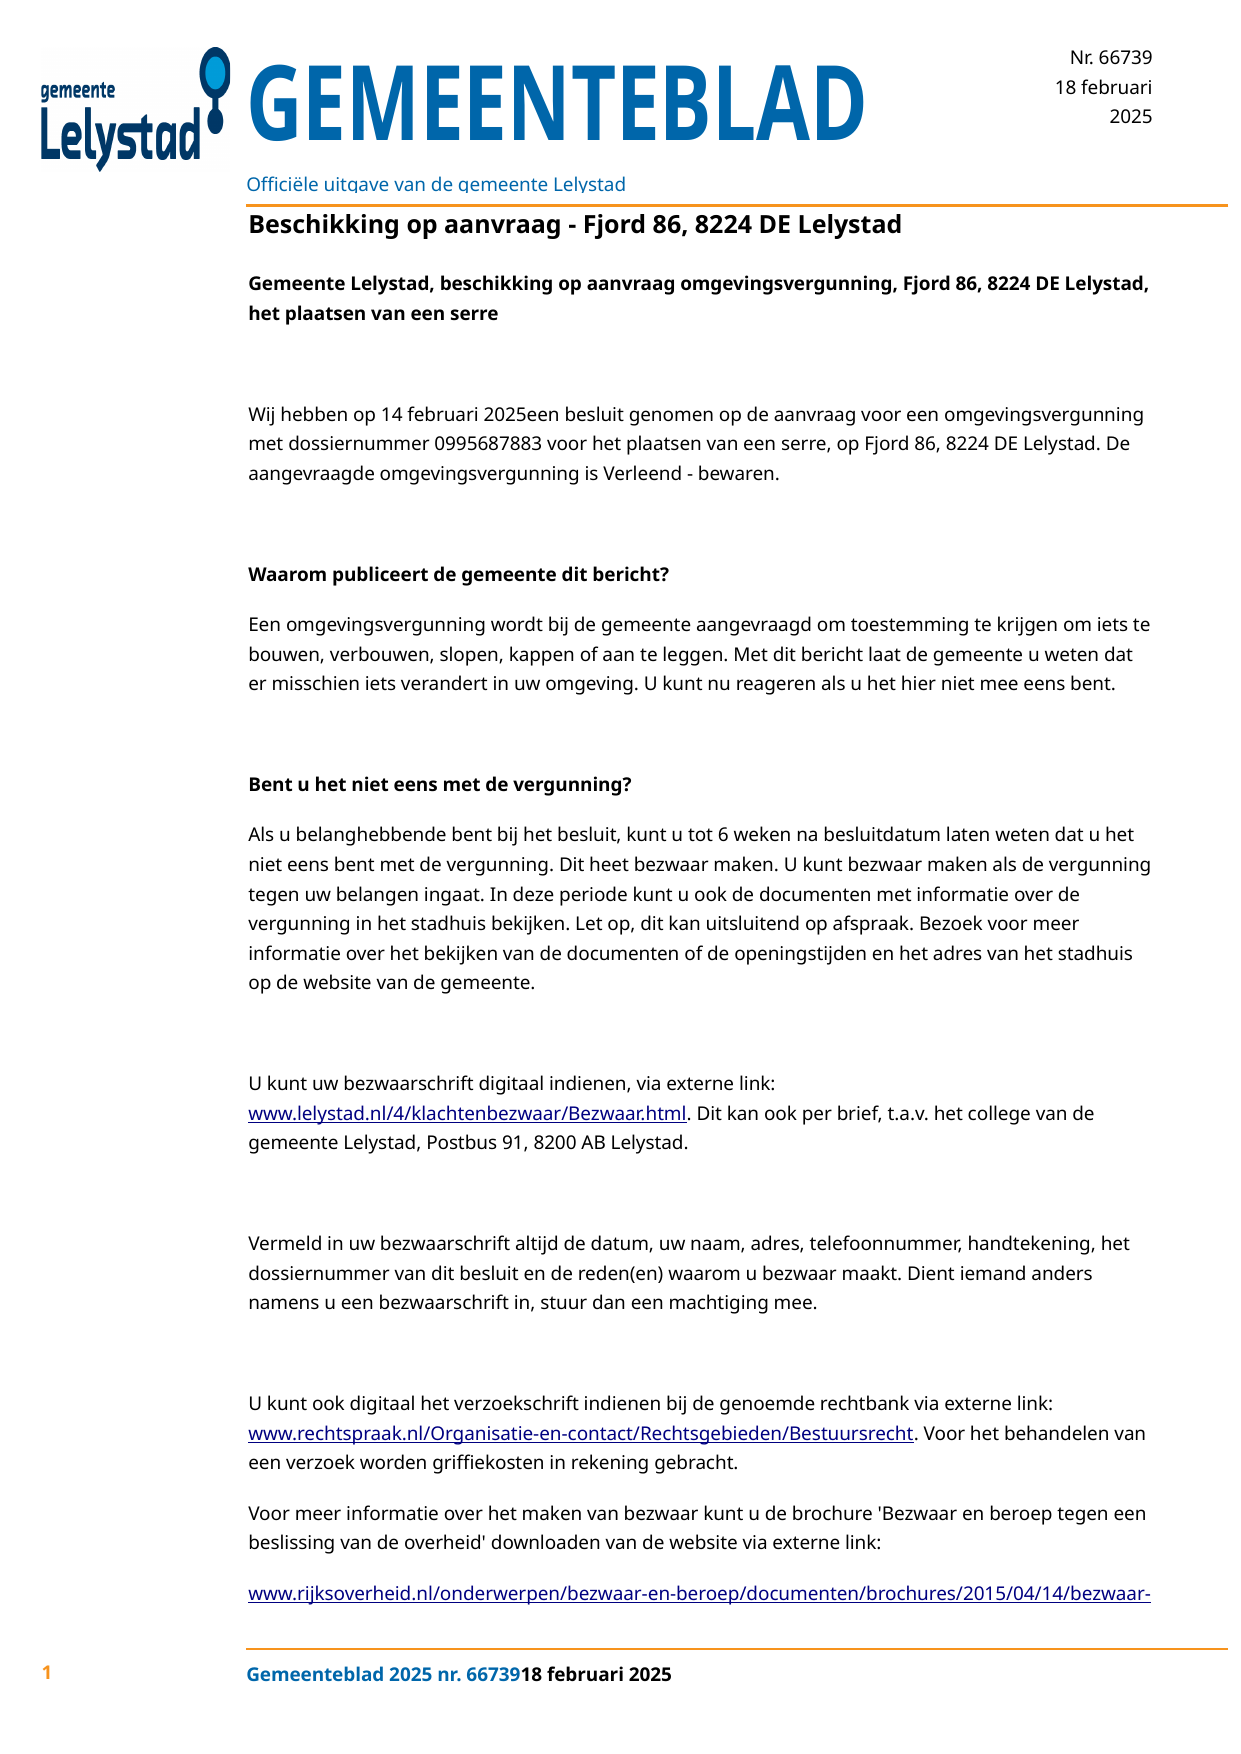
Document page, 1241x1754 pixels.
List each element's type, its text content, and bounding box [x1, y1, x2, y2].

text U kunt ook digitaal het verzoekschrift indienen bij de genoemde rechtbank via externe link: www.rechtspraak.nl/Organisatie-en-contact/Rechtsgebieden/Bestuursrecht. Voor het behandelen van een verzoek worden griffiekosten in rekening gebracht. [248, 1390, 1152, 1475]
picture [41, 47, 231, 172]
text Gemeente Lelystad, beschikking op aanvraag omgevingsvergunning, Fjord 86, 8224 DE Lelystad, het plaatsen van een serre [248, 270, 1152, 326]
text www.rijksoverheid.nl/onderwerpen/bezwaar-en-beroep/documenten/brochures/2015/04/14/bezwaar- [248, 1580, 1152, 1606]
text Waarom publiceert de gemeente dit bericht? [248, 561, 1152, 586]
text U kunt uw bezwaarschrift digitaal indienen, via externe link: www.lelystad.nl/4/klachtenbezwaar/Bezwaar.html. Dit kan ook per brief, t.a.v. het college van de gemeente Lelystad, Postbus 91, 8200 AB Lelystad. [248, 1070, 1152, 1155]
text Vermeld in uw bezwaarschrift altijd de datum, uw naam, adres, telefoonnummer, handtekening, het dossiernummer van dit besluit en de reden(en) waarom u bezwaar maakt. Dient iemand anders namens u een bezwaarschrift in, stuur dan een machtiging mee. [248, 1230, 1152, 1315]
text Wij hebben op 14 februari 2025een besluit genomen op de aanvraag voor een omgevingsvergunning met dossiernummer 0995687883 voor het plaatsen van een serre, op Fjord 86, 8224 DE Lelystad. De aangevraagde omgevingsvergunning is Verleend - bewaren. [248, 401, 1152, 486]
text Voor meer informatie over het maken van bezwaar kunt u de brochure 'Bezwaar en beroep tegen een beslissing van de overheid' downloaden van de website via externe link: [248, 1500, 1152, 1555]
text Bent u het niet eens met de vergunning? [248, 771, 1152, 797]
text Als u belanghebbende bent bij het besluit, kunt u tot 6 weken na besluitdatum laten weten dat u het niet eens bent met de vergunning. Dit heet bezwaar maken. U kunt bezwaar maken als de vergunning tegen uw belangen ingaat. In deze periode kunt u ook de documenten met informatie over de vergunning in het stadhuis bekijken. Let op, dit kan uitsluitend op afspraak. Bezoek voor meer informatie over het bekijken van de documenten of de openingstijden en het adres van het stadhuis op de website van de gemeente. [248, 822, 1152, 995]
text Beschikking op aanvraag - Fjord 86, 8224 DE Lelystad [248, 207, 1152, 241]
text Een omgevingsvergunning wordt bij de gemeente aangevraagd om toestemming te krijgen om iets te bouwen, verbouwen, slopen, kappen of aan te leggen. Met dit bericht laat de gemeente u weten dat er misschien iets verandert in uw omgeving. U kunt nu reageren als u het hier niet mee eens bent. [248, 611, 1152, 696]
